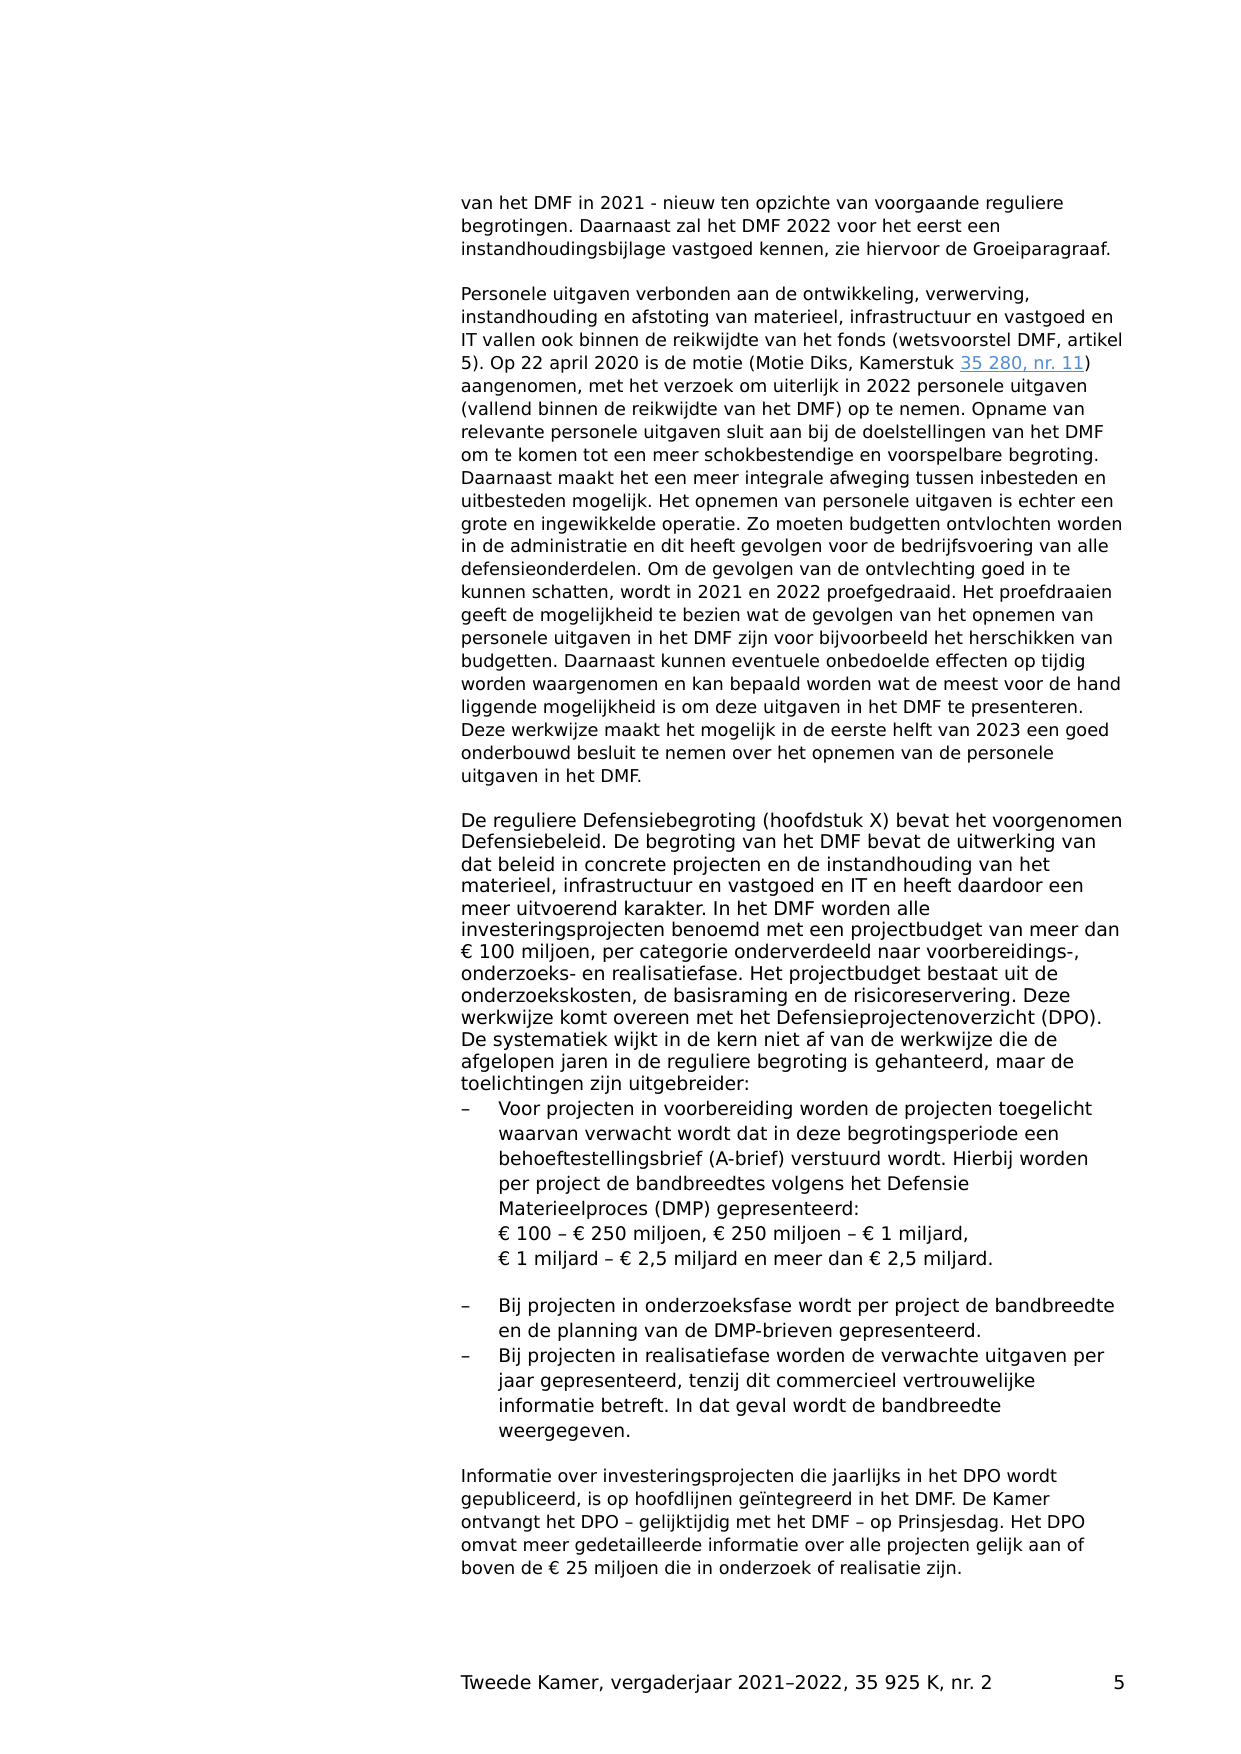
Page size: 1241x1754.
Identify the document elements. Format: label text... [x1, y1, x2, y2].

text De reguliere Defensiebegroting (hoofdstuk X) bevat het voorgenomen Defensiebeleid. De begroting van het DMF bevat de uitwerking van dat beleid in concrete projecten en de instandhouding van het materieel, infrastructuur en vastgoed en IT en heeft daardoor een meer uitvoerend karakter. In het DMF worden alle investeringsprojecten benoemd met een projectbudget van meer dan € 100 miljoen, per categorie onderverdeeld naar voorbereidings-, onderzoeks- en realisatiefase. Het projectbudget bestaat uit de onderzoekskosten, de basisraming en de risicoreservering. Deze werkwijze komt overeen met het Defensieprojectenoverzicht (DPO). De systematiek wijkt in de kern niet af van de werkwijze die de afgelopen jaren in de reguliere begroting is gehanteerd, maar de toelichtingen zijn uitgebreider: [461, 809, 1125, 1095]
list € 1 miljard – € 2,5 miljard en meer dan € 2,5 miljard. [461, 1245, 1125, 1270]
list Bij projecten in realisatiefase worden de verwachte uitgaven per jaar gepresenteerd, tenzij dit commercieel vertrouwelijke informatie betreft. In dat geval wordt de bandbreedte weergegeven. [461, 1342, 1125, 1442]
list € 100 – € 250 miljoen, € 250 miljoen – € 1 miljard, [461, 1220, 1125, 1245]
text Personele uitgaven verbonden aan de ontwikkeling, verwerving, instandhouding en afstoting van materieel, infrastructuur en vastgoed en IT vallen ook binnen de reikwijdte van het fonds (wetsvoorstel DMF, artikel 5). Op 22 april 2020 is de motie (Motie Diks, Kamerstuk 35 280, nr. 11) aangenomen, met het verzoek om uiterlijk in 2022 personele uitgaven (vallend binnen de reikwijdte van het DMF) op te nemen. Opname van relevante personele uitgaven sluit aan bij de doelstellingen van het DMF om te komen tot een meer schokbestendige en voorspelbare begroting. Daarnaast maakt het een meer integrale afweging tussen inbesteden en uitbesteden mogelijk. Het opnemen van personele uitgaven is echter een grote en ingewikkelde operatie. Zo moeten budgetten ontvlochten worden in de administratie en dit heeft gevolgen voor de bedrijfsvoering van alle defensieonderdelen. Om de gevolgen van de ontvlechting goed in te kunnen schatten, wordt in 2021 en 2022 proefgedraaid. Het proefdraaien geeft de mogelijkheid te bezien wat de gevolgen van het opnemen van personele uitgaven in het DMF zijn voor bijvoorbeeld het herschikken van budgetten. Daarnaast kunnen eventuele onbedoelde effecten op tijdig worden waargenomen en kan bepaald worden wat de meest voor de hand liggende mogelijkheid is om deze uitgaven in het DMF te presenteren. Deze werkwijze maakt het mogelijk in de eerste helft van 2023 een goed onderbouwd besluit te nemen over het opnemen van de personele uitgaven in het DMF. [461, 282, 1125, 787]
text Informatie over investeringsprojecten die jaarlijks in het DPO wordt gepubliceerd, is op hoofdlijnen geïntegreerd in het DMF. De Kamer ontvangt het DPO – gelijktijdig met het DMF – op Prinsjesdag. Het DPO omvat meer gedetailleerde informatie over alle projecten gelijk aan of boven de € 25 miljoen die in onderzoek of realisatie zijn. [461, 1464, 1125, 1579]
text van het DMF in 2021 - nieuw ten opzichte van voorgaande reguliere begrotingen. Daarnaast zal het DMF 2022 voor het eerst een instandhoudingsbijlage vastgoed kennen, zie hiervoor de Groeiparagraaf. [461, 191, 1125, 259]
list Voor projecten in voorbereiding worden de projecten toegelicht waarvan verwacht wordt dat in deze begrotingsperiode een behoeftestellingsbrief (A-brief) verstuurd wordt. Hierbij worden per project de bandbreedtes volgens het Defensie Materieelproces (DMP) gepresenteerd:­ [461, 1095, 1125, 1220]
list Bij projecten in onderzoeksfase wordt per project de bandbreedte en de planning van de DMP-brieven gepresenteerd. [461, 1292, 1125, 1342]
